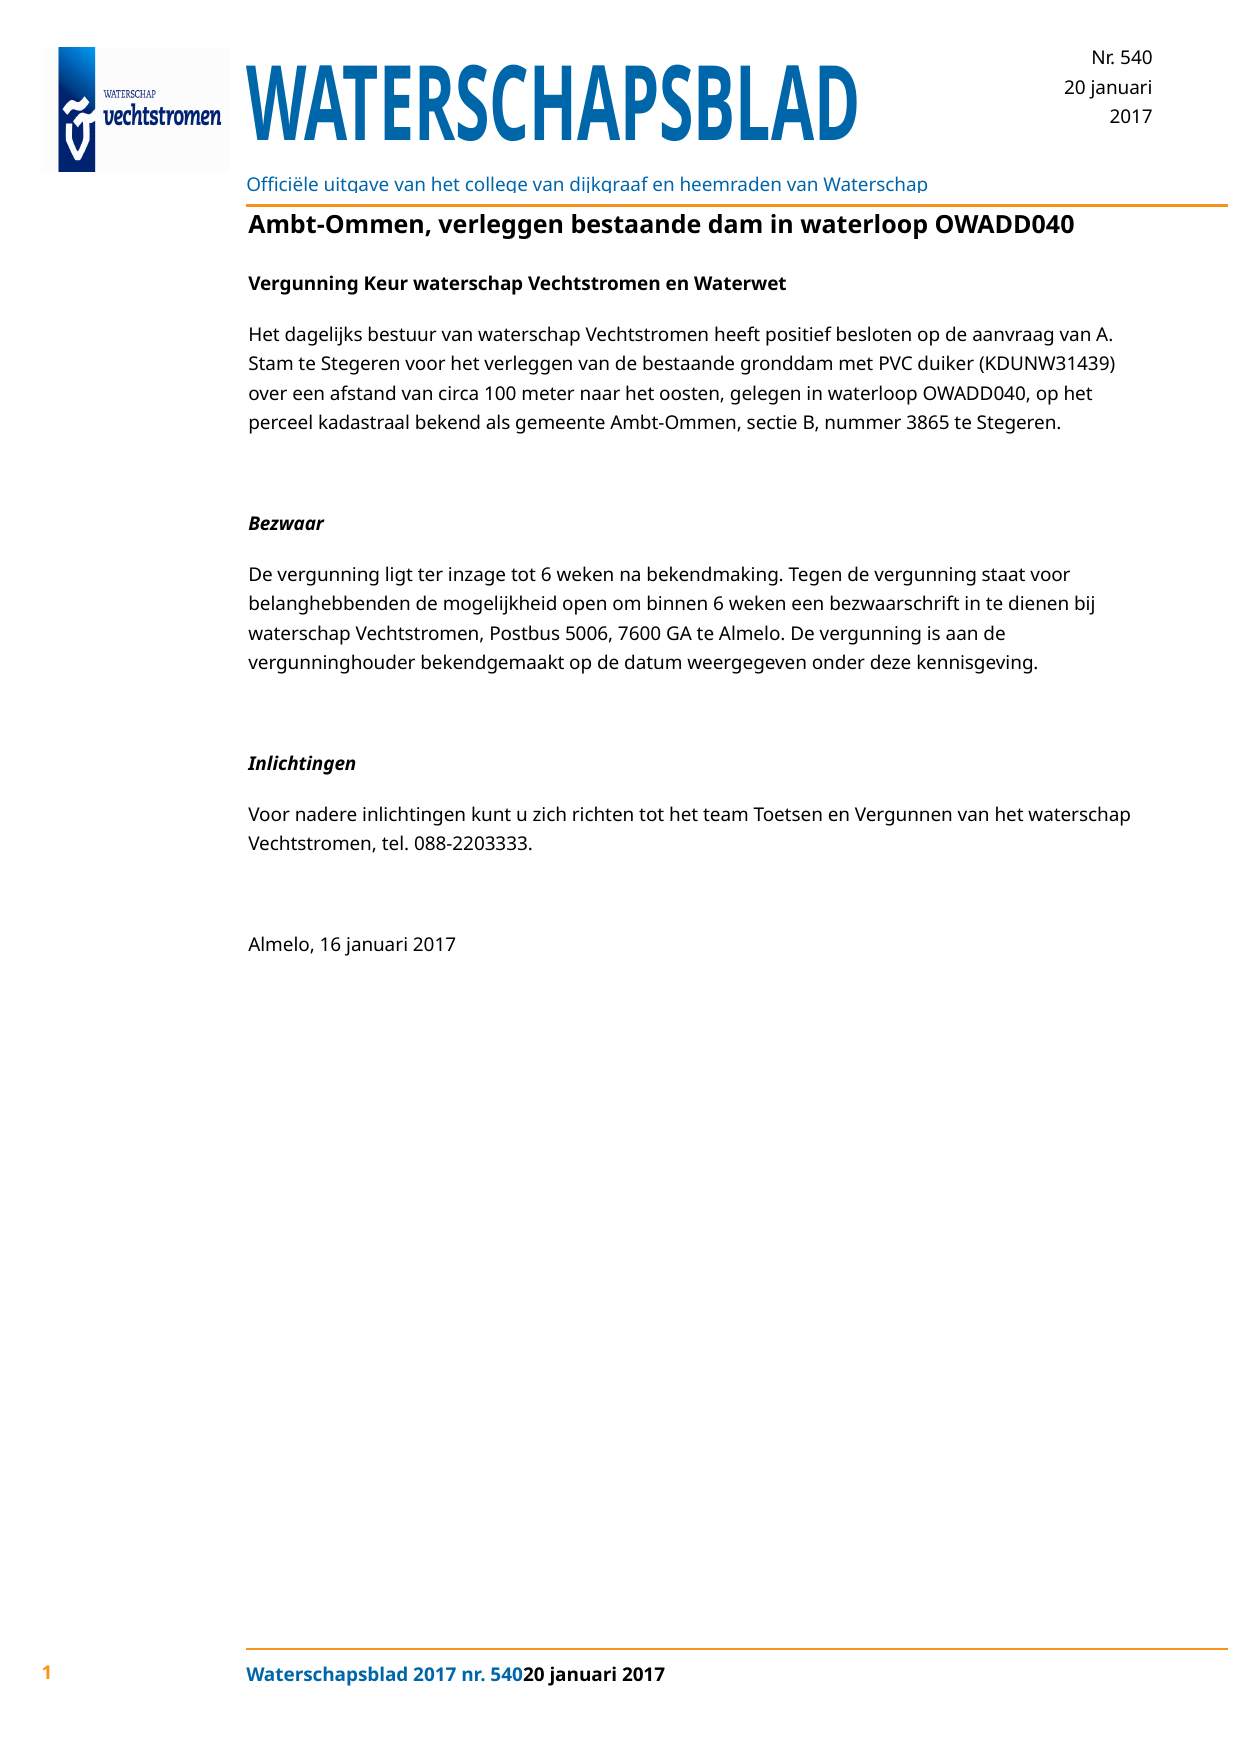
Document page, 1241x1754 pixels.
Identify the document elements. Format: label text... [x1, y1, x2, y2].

text Vergunning Keur waterschap Vechtstromen en Waterwet [248, 270, 1152, 296]
text Almelo, 16 januari 2017 [248, 931, 1152, 957]
text Bezwaar [248, 510, 1152, 536]
picture [41, 47, 231, 172]
text Inlichtingen [248, 750, 1152, 776]
text Het dagelijks bestuur van waterschap Vechtstromen heeft positief besloten op de aanvraag van A. Stam te Stegeren voor het verleggen van de bestaande gronddam met PVC duiker (KDUNW31439) over een afstand van circa 100 meter naar het oosten, gelegen in waterloop OWADD040, op het perceel kadastraal bekend als gemeente Ambt-Ommen, sectie B, nummer 3865 te Stegeren. [248, 321, 1152, 435]
text De vergunning ligt ter inzage tot 6 weken na bekendmaking. Tegen de vergunning staat voor belanghebbenden de mogelijkheid open om binnen 6 weken een bezwaarschrift in te dienen bij waterschap Vechtstromen, Postbus 5006, 7600 GA te Almelo. De vergunning is aan de vergunninghouder bekendgemaakt op de datum weergegeven onder deze kennisgeving. [248, 561, 1152, 675]
text Voor nadere inlichtingen kunt u zich richten tot het team Toetsen en Vergunnen van het waterschap Vechtstromen, tel. 088-2203333. [248, 801, 1152, 856]
text Ambt-Ommen, verleggen bestaande dam in waterloop OWADD040 [248, 207, 1152, 241]
